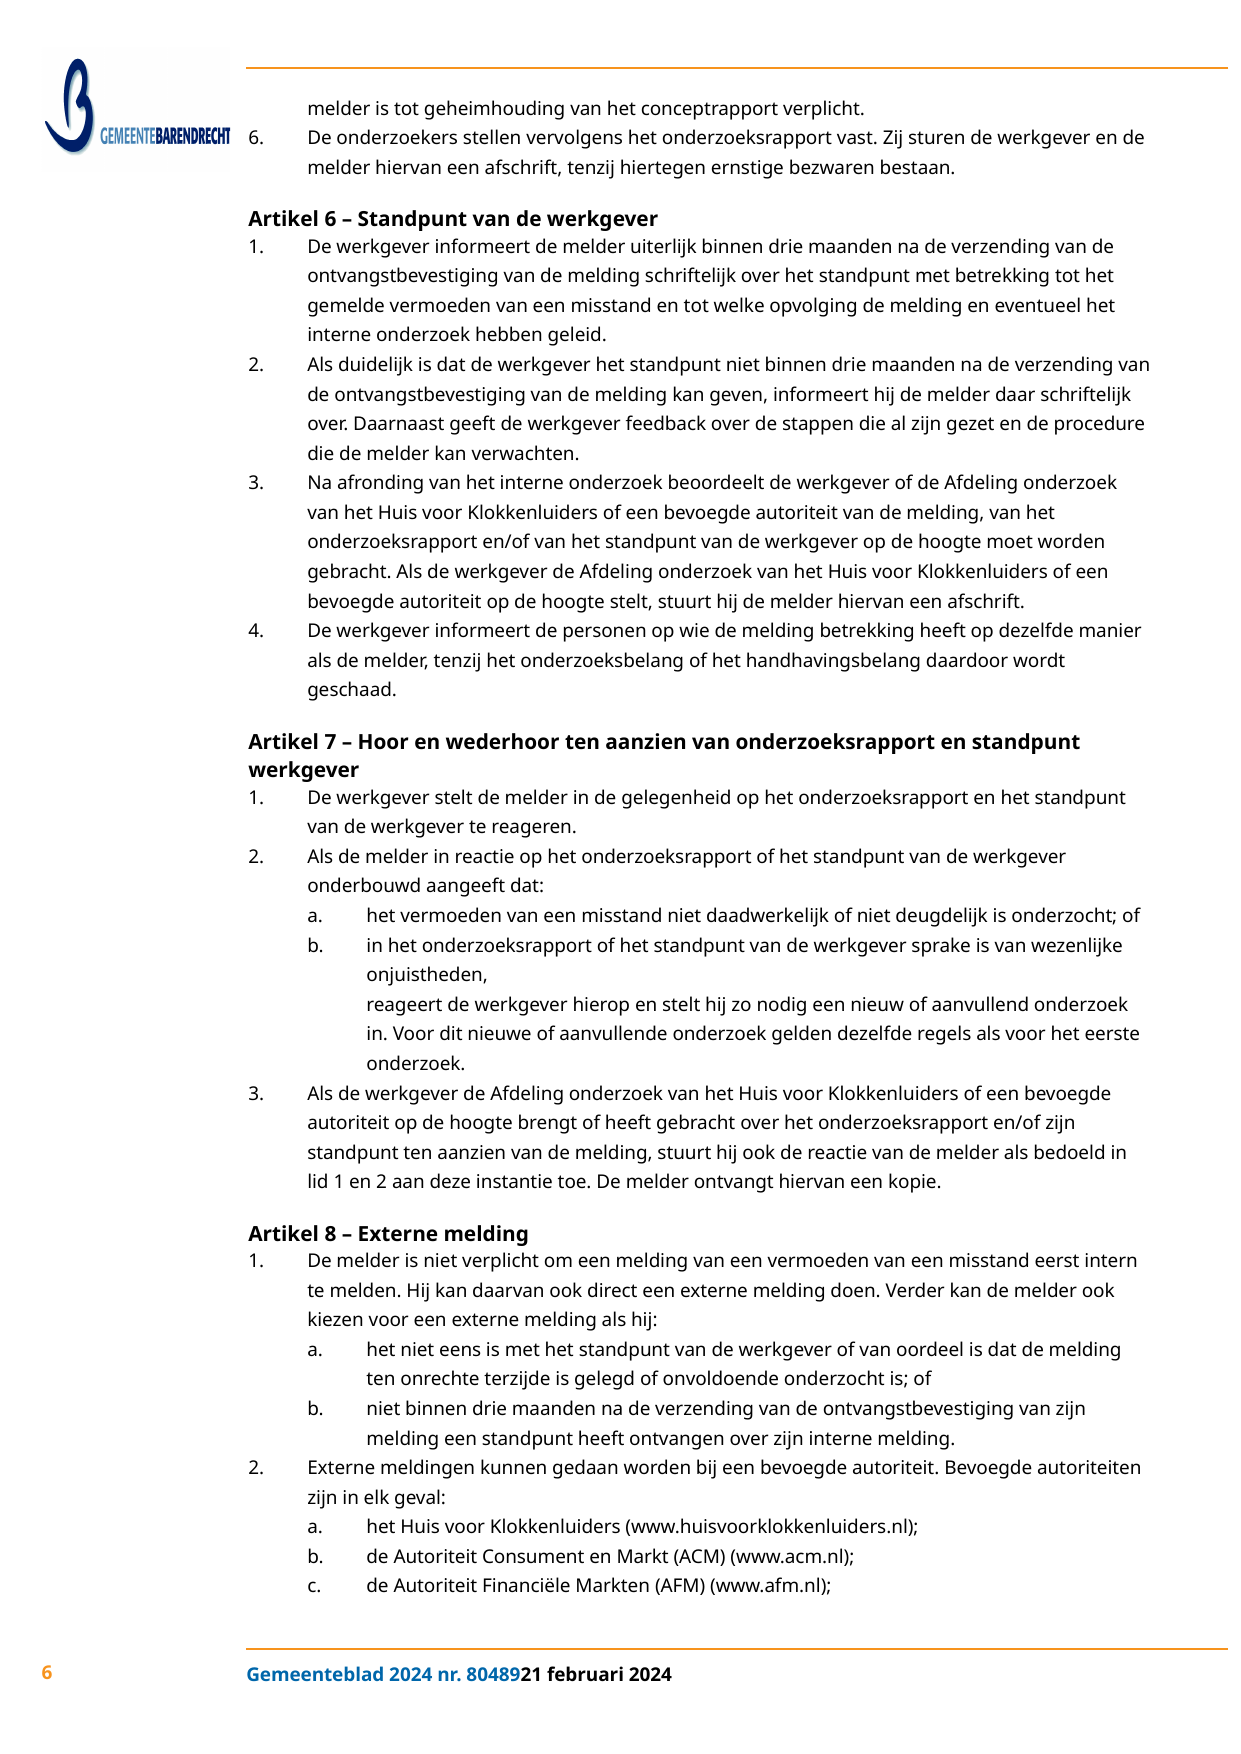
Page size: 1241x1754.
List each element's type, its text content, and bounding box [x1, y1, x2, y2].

list De werkgever informeert de personen op wie de melding betrekking heeft op dezelfde manier als de melder, tenzij het onderzoeksbelang of het handhavingsbelang daardoor wordt geschaad. [248, 617, 1152, 702]
list Als duidelijk is dat de werkgever het standpunt niet binnen drie maanden na de verzending van de ontvangstbevestiging van de melding kan geven, informeert hij de melder daar schriftelijk over. Daarnaast geeft de werkgever feedback over de stappen die al zijn gezet en de procedure die de melder kan verwachten. [248, 351, 1152, 466]
list De werkgever stelt de melder in de gelegenheid op het onderzoeksrapport en het standpunt van de werkgever te reageren. [248, 784, 1152, 839]
list reageert de werkgever hierop en stelt hij zo nodig een nieuw of aanvullend onderzoek in. Voor dit nieuwe of aanvullende onderzoek gelden dezelfde regels als voor het eerste onderzoek. [307, 991, 1152, 1076]
list in het onderzoeksrapport of het standpunt van de werkgever sprake is van wezenlijke onjuistheden, [307, 932, 1152, 987]
list Externe meldingen kunnen gedaan worden bij een bevoegde autoriteit. Bevoegde autoriteiten zijn in elk geval: [248, 1454, 1152, 1510]
list melder is tot geheimhouding van het conceptrapport verplicht. [248, 95, 1152, 121]
list Als de werkgever de Afdeling onderzoek van het Huis voor Klokkenluiders of een bevoegde autoriteit op de hoogte brengt of heeft gebracht over het onderzoeksrapport en/of zijn standpunt ten aanzien van de melding, stuurt hij ook de reactie van de melder als bedoeld in lid 1 en 2 aan deze instantie toe. De melder ontvangt hiervan een kopie. [248, 1080, 1152, 1194]
list het Huis voor Klokkenluiders (www.huisvoorklokkenluiders.nl); [307, 1513, 1152, 1539]
list De werkgever informeert de melder uiterlijk binnen drie maanden na de verzending van de ontvangstbevestiging van de melding schriftelijk over het standpunt met betrekking tot het gemelde vermoeden van een misstand en tot welke opvolging de melding en eventueel het interne onderzoek hebben geleid. [248, 233, 1152, 347]
list De melder is niet verplicht om een melding van een vermoeden van een misstand eerst intern te melden. Hij kan daarvan ook direct een externe melding doen. Verder kan de melder ook kiezen voor een externe melding als hij: [248, 1247, 1152, 1332]
list het niet eens is met het standpunt van de werkgever of van oordeel is dat de melding ten onrechte terzijde is gelegd of onvoldoende onderzocht is; of [307, 1336, 1152, 1391]
list niet binnen drie maanden na de verzending van de ontvangstbevestiging van zijn melding een standpunt heeft ontvangen over zijn interne melding. [307, 1395, 1152, 1451]
text Artikel 7 – Hoor en wederhoor ten aanzien van onderzoeksrapport en standpunt werkgever [248, 727, 1152, 784]
list Na afronding van het interne onderzoek beoordeelt de werkgever of de Afdeling onderzoek van het Huis voor Klokkenluiders of een bevoegde autoriteit van de melding, van het onderzoeksrapport en/of van het standpunt van de werkgever op de hoogte moet worden gebracht. Als de werkgever de Afdeling onderzoek van het Huis voor Klokkenluiders of een bevoegde autoriteit op de hoogte stelt, stuurt hij de melder hiervan een afschrift. [248, 469, 1152, 613]
list Als de melder in reactie op het onderzoeksrapport of het standpunt van de werkgever onderbouwd aangeeft dat: [248, 843, 1152, 898]
text Artikel 8 – Externe melding [248, 1219, 1152, 1247]
list de Autoriteit Consument en Markt (ACM) (www.acm.nl); [307, 1543, 1152, 1569]
list het vermoeden van een misstand niet daadwerkelijk of niet deugdelijk is onderzocht; of [307, 902, 1152, 928]
list de Autoriteit Financiële Markten (AFM) (www.afm.nl); [307, 1573, 1152, 1598]
text Artikel 6 – Standpunt van de werkgever [248, 204, 1152, 233]
list De onderzoekers stellen vervolgens het onderzoeksrapport vast. Zij sturen de werkgever en de melder hiervan een afschrift, tenzij hiertegen ernstige bezwaren bestaan. [248, 124, 1152, 180]
picture [41, 47, 231, 172]
